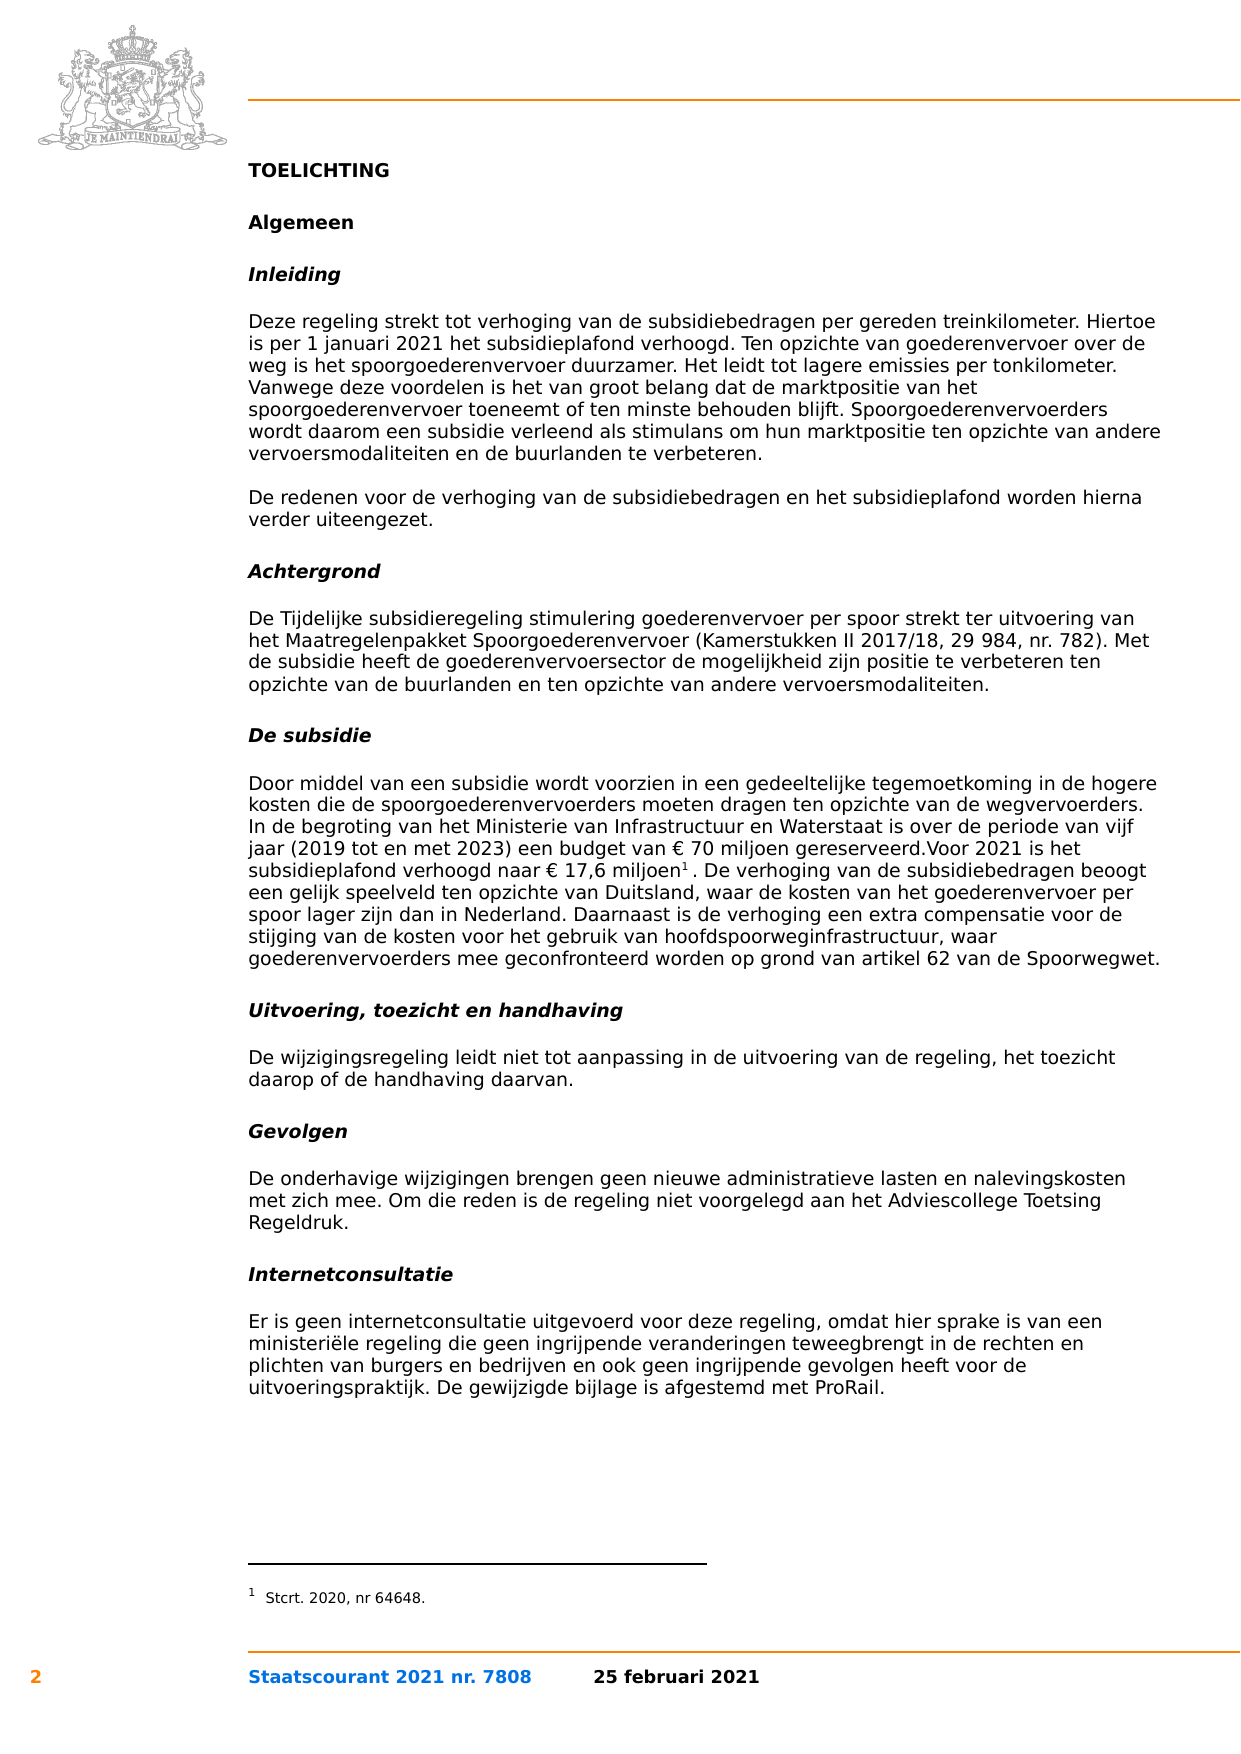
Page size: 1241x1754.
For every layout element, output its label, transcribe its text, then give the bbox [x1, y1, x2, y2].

text Stcrt. 2020, nr 64648. [248, 1586, 1163, 1608]
subtitle TOELICHTING [248, 160, 1163, 182]
text Er is geen internetconsultatie uitgevoerd voor deze regeling, omdat hier sprake is van een ministeriële regeling die geen ingrijpende veranderingen teweegbrengt in de rechten en plichten van burgers en bedrijven en ook geen ingrijpende gevolgen heeft voor de uitvoeringspraktijk. De gewijzigde bijlage is afgestemd met ProRail. [248, 1311, 1163, 1399]
text De onderhavige wijzigingen brengen geen nieuwe administratieve lasten en nalevingskosten met zich mee. Om die reden is de regeling niet voorgelegd aan het Adviescollege Toetsing Regeldruk. [248, 1168, 1163, 1234]
text De wijzigingsregeling leidt niet tot aanpassing in de uitvoering van de regeling, het toezicht daarop of de handhaving daarvan. [248, 1047, 1163, 1091]
subtitle De subsidie [248, 725, 1163, 747]
text Deze regeling strekt tot verhoging van de subsidiebedragen per gereden treinkilometer. Hiertoe is per 1 januari 2021 het subsidieplafond verhoogd. Ten opzichte van goederenvervoer over de weg is het spoorgoederenvervoer duurzamer. Het leidt tot lagere emissies per tonkilometer. Vanwege deze voordelen is het van groot belang dat de marktpositie van het spoorgoederenvervoer toeneemt of ten minste behouden blijft. Spoorgoederenvervoerders wordt daarom een subsidie verleend als stimulans om hun marktpositie ten opzichte van andere vervoersmodaliteiten en de buurlanden te verbeteren. [248, 311, 1163, 465]
subtitle Gevolgen [248, 1121, 1163, 1143]
text Door middel van een subsidie wordt voorzien in een gedeeltelijke tegemoetkoming in de hogere kosten die de spoorgoederenvervoerders moeten dragen ten opzichte van de wegvervoerders. In de begroting van het Ministerie van Infrastructuur en Waterstaat is over de periode van vijf jaar (2019 tot en met 2023) een budget van € 70 miljoen gereserveerd.Voor 2021 is het subsidieplafond verhoogd naar € 17,6 miljoen. De verhoging van de subsidiebedragen beoogt een gelijk speelveld ten opzichte van Duitsland, waar de kosten van het goederenvervoer per spoor lager zijn dan in Nederland. Daarnaast is de verhoging een extra compensatie voor de stijging van de kosten voor het gebruik van hoofdspoorweginfrastructuur, waar goederenvervoerders mee geconfronteerd worden op grond van artikel 62 van de Spoorwegwet. [248, 772, 1163, 970]
subtitle Achtergrond [248, 561, 1163, 582]
subtitle Internetconsultatie [248, 1264, 1163, 1286]
subtitle Inleiding [248, 264, 1163, 286]
subtitle Algemeen [248, 212, 1163, 234]
text De redenen voor de verhoging van de subsidiebedragen en het subsidieplafond worden hierna verder uiteengezet. [248, 487, 1163, 531]
picture [38, 25, 227, 150]
subtitle Uitvoering, toezicht en handhaving [248, 1000, 1163, 1022]
text De Tijdelijke subsidieregeling stimulering goederenvervoer per spoor strekt ter uitvoering van het Maatregelenpakket Spoorgoederenvervoer (Kamerstukken II 2017/18, 29 984, nr. 782). Met de subsidie heeft de goederenvervoersector de mogelijkheid zijn positie te verbeteren ten opzichte van de buurlanden en ten opzichte van andere vervoersmodaliteiten. [248, 607, 1163, 695]
